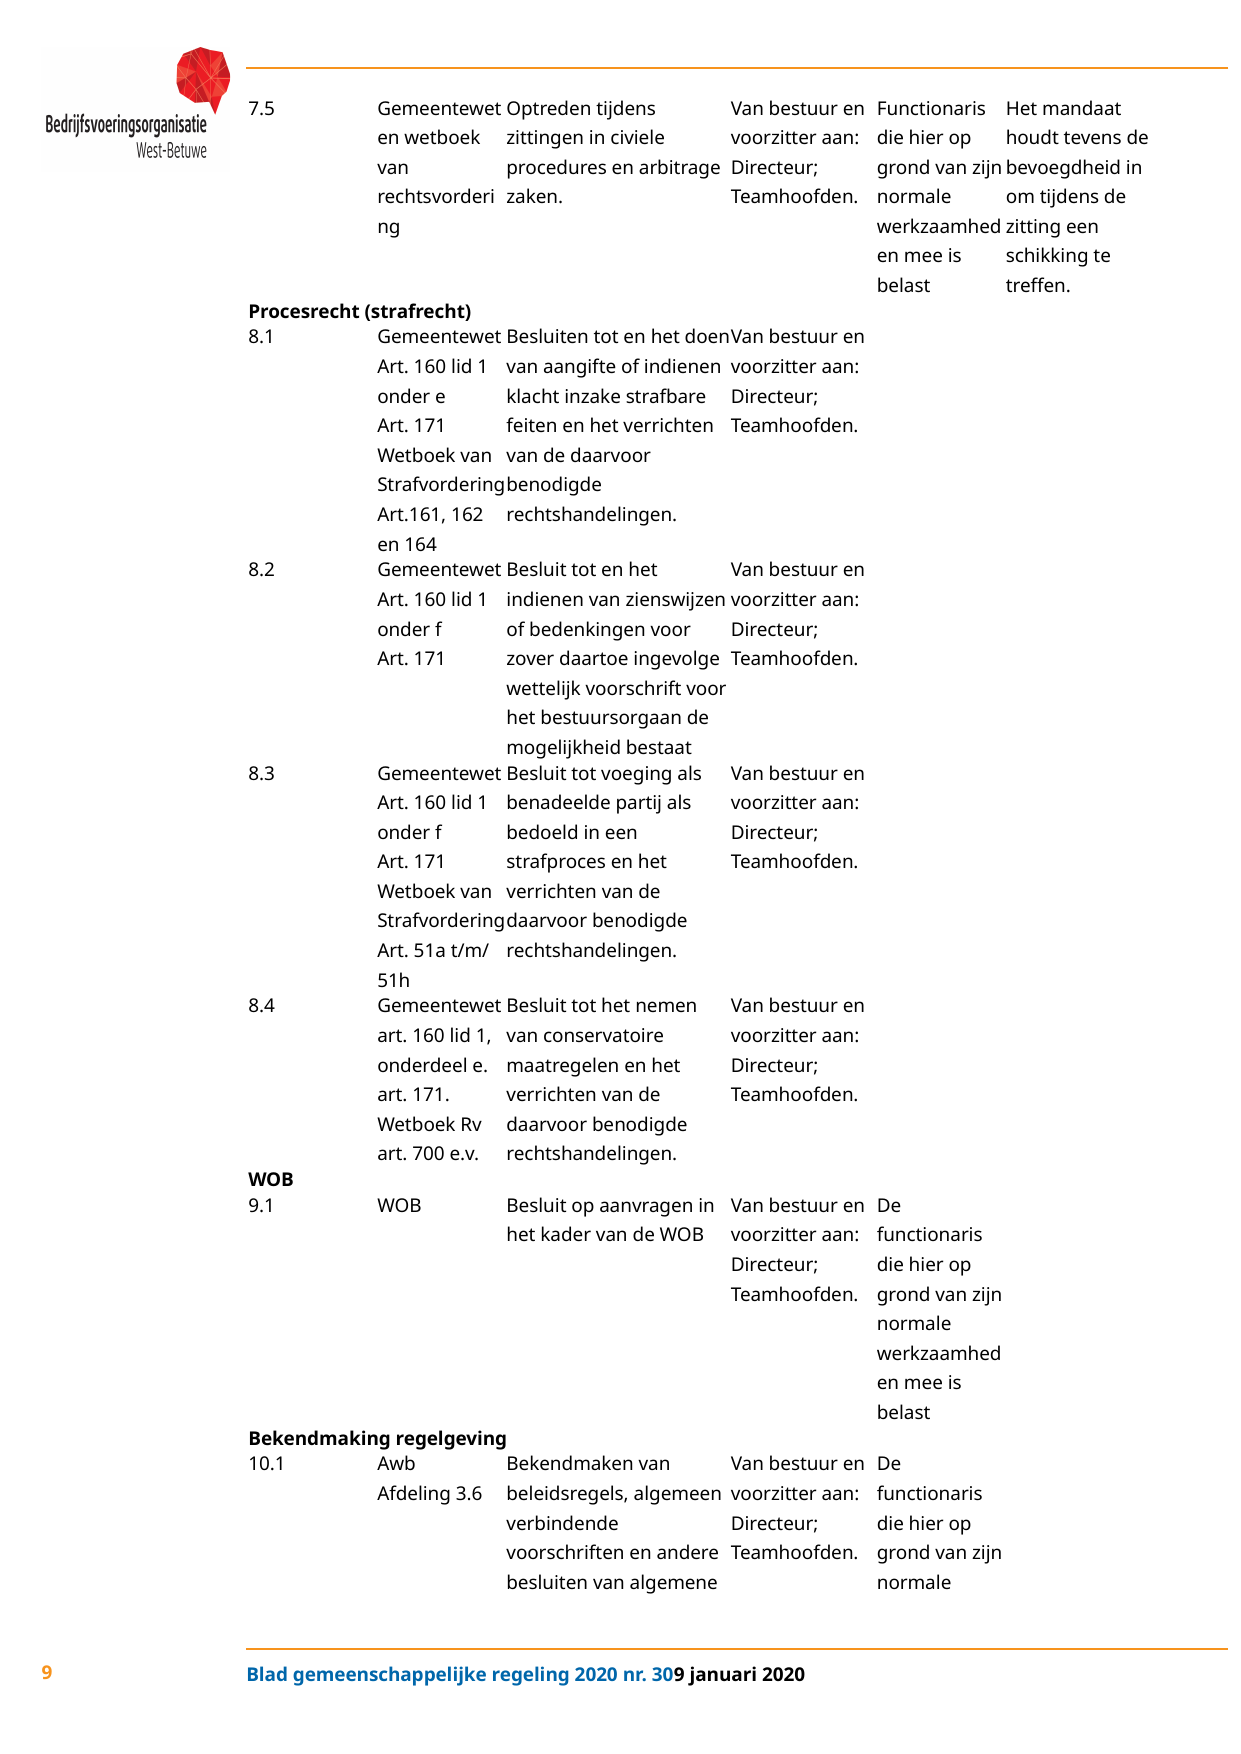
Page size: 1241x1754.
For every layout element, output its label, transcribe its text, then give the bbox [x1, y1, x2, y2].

table_cell 8.3 [248, 760, 377, 993]
table_cell Besluiten tot en het doen van aangifte of indienen klacht inzake strafbare feiten en het verrichten van de daarvoor benodigde rechtshandelingen. [506, 324, 731, 557]
table_cell 9.1 [248, 1192, 377, 1425]
table_cell [877, 557, 1006, 760]
table_cell Optreden tijdens zittingen in civiele procedures en arbitrage zaken. [506, 95, 731, 298]
table_cell [1006, 993, 1152, 1166]
table_cell Gemeentewet en wetboek van rechtsvordering [377, 95, 506, 298]
table_cell Gemeentewet Art. 160 lid 1 onder f Art. 171 Wetboek van Strafvordering Art. 51a t/m/ 51h [377, 760, 506, 993]
table_cell Gemeentewet Art. 160 lid 1 onder f Art. 171 [377, 557, 506, 760]
table_cell [1006, 1451, 1152, 1594]
table_cell [877, 993, 1006, 1166]
table_cell [877, 760, 1006, 993]
table_cell Van bestuur en voorzitter aan: Directeur; Teamhoofden. [731, 760, 877, 993]
table_cell [1006, 324, 1152, 557]
table_cell Van bestuur en voorzitter aan: Directeur; Teamhoofden. [731, 95, 877, 298]
table_cell Besluit tot en het indienen van zienswijzen of bedenkingen voor zover daartoe ingevolge wettelijk voorschrift voor het bestuursorgaan de mogelijkheid bestaat [506, 557, 731, 760]
table_cell Van bestuur en voorzitter aan: Directeur; Teamhoofden. [731, 993, 877, 1166]
table_cell Gemeentewet art. 160 lid 1, onderdeel e. art. 171. Wetboek Rv art. 700 e.v. [377, 993, 506, 1166]
table_cell Bekendmaken van beleidsregels, algemeen verbindende voorschriften en andere besluiten van algemene [506, 1451, 731, 1594]
table_cell Besluit op aanvragen in het kader van de WOB [506, 1192, 731, 1425]
table_cell [1006, 1192, 1152, 1425]
table_cell WOB [377, 1192, 506, 1425]
table_cell De functionaris die hier op grond van zijn normale werkzaamheden mee is belast [877, 1192, 1006, 1425]
table_cell Van bestuur en voorzitter aan: Directeur; Teamhoofden. [731, 557, 877, 760]
table_cell Gemeentewet Art. 160 lid 1 onder e Art. 171 Wetboek van Strafvordering Art.161, 162 en 164 [377, 324, 506, 557]
table_cell [1006, 760, 1152, 993]
table_cell 8.4 [248, 993, 377, 1166]
table_cell [877, 324, 1006, 557]
table_cell Het mandaat houdt tevens de bevoegdheid in om tijdens de zitting een schikking te treffen. [1006, 95, 1152, 298]
table_cell Van bestuur en voorzitter aan: Directeur; Teamhoofden. [731, 324, 877, 557]
table_cell Awb Afdeling 3.6 [377, 1451, 506, 1594]
table_cell Functionaris die hier op grond van zijn normale werkzaamheden mee is belast [877, 95, 1006, 298]
table_cell Besluit tot voeging als benadeelde partij als bedoeld in een strafproces en het verrichten van de daarvoor benodigde rechtshandelingen. [506, 760, 731, 993]
table_cell [1006, 557, 1152, 760]
table_cell Bekendmaking regelgeving [248, 1425, 1152, 1451]
table_cell Besluit tot het nemen van conservatoire maatregelen en het verrichten van de daarvoor benodigde rechtshandelingen. [506, 993, 731, 1166]
table_cell Procesrecht (strafrecht) [248, 298, 1152, 324]
table_cell 8.2 [248, 557, 377, 760]
table_cell 10.1 [248, 1451, 377, 1594]
table_cell WOB [248, 1166, 1152, 1192]
table_cell Van bestuur en voorzitter aan: Directeur; Teamhoofden. [731, 1451, 877, 1594]
picture [41, 47, 231, 172]
table_cell 8.1 [248, 324, 377, 557]
table_cell Van bestuur en voorzitter aan: Directeur; Teamhoofden. [731, 1192, 877, 1425]
table_cell 7.5 [248, 95, 377, 298]
table_cell De functionaris die hier op grond van zijn normale [877, 1451, 1006, 1594]
